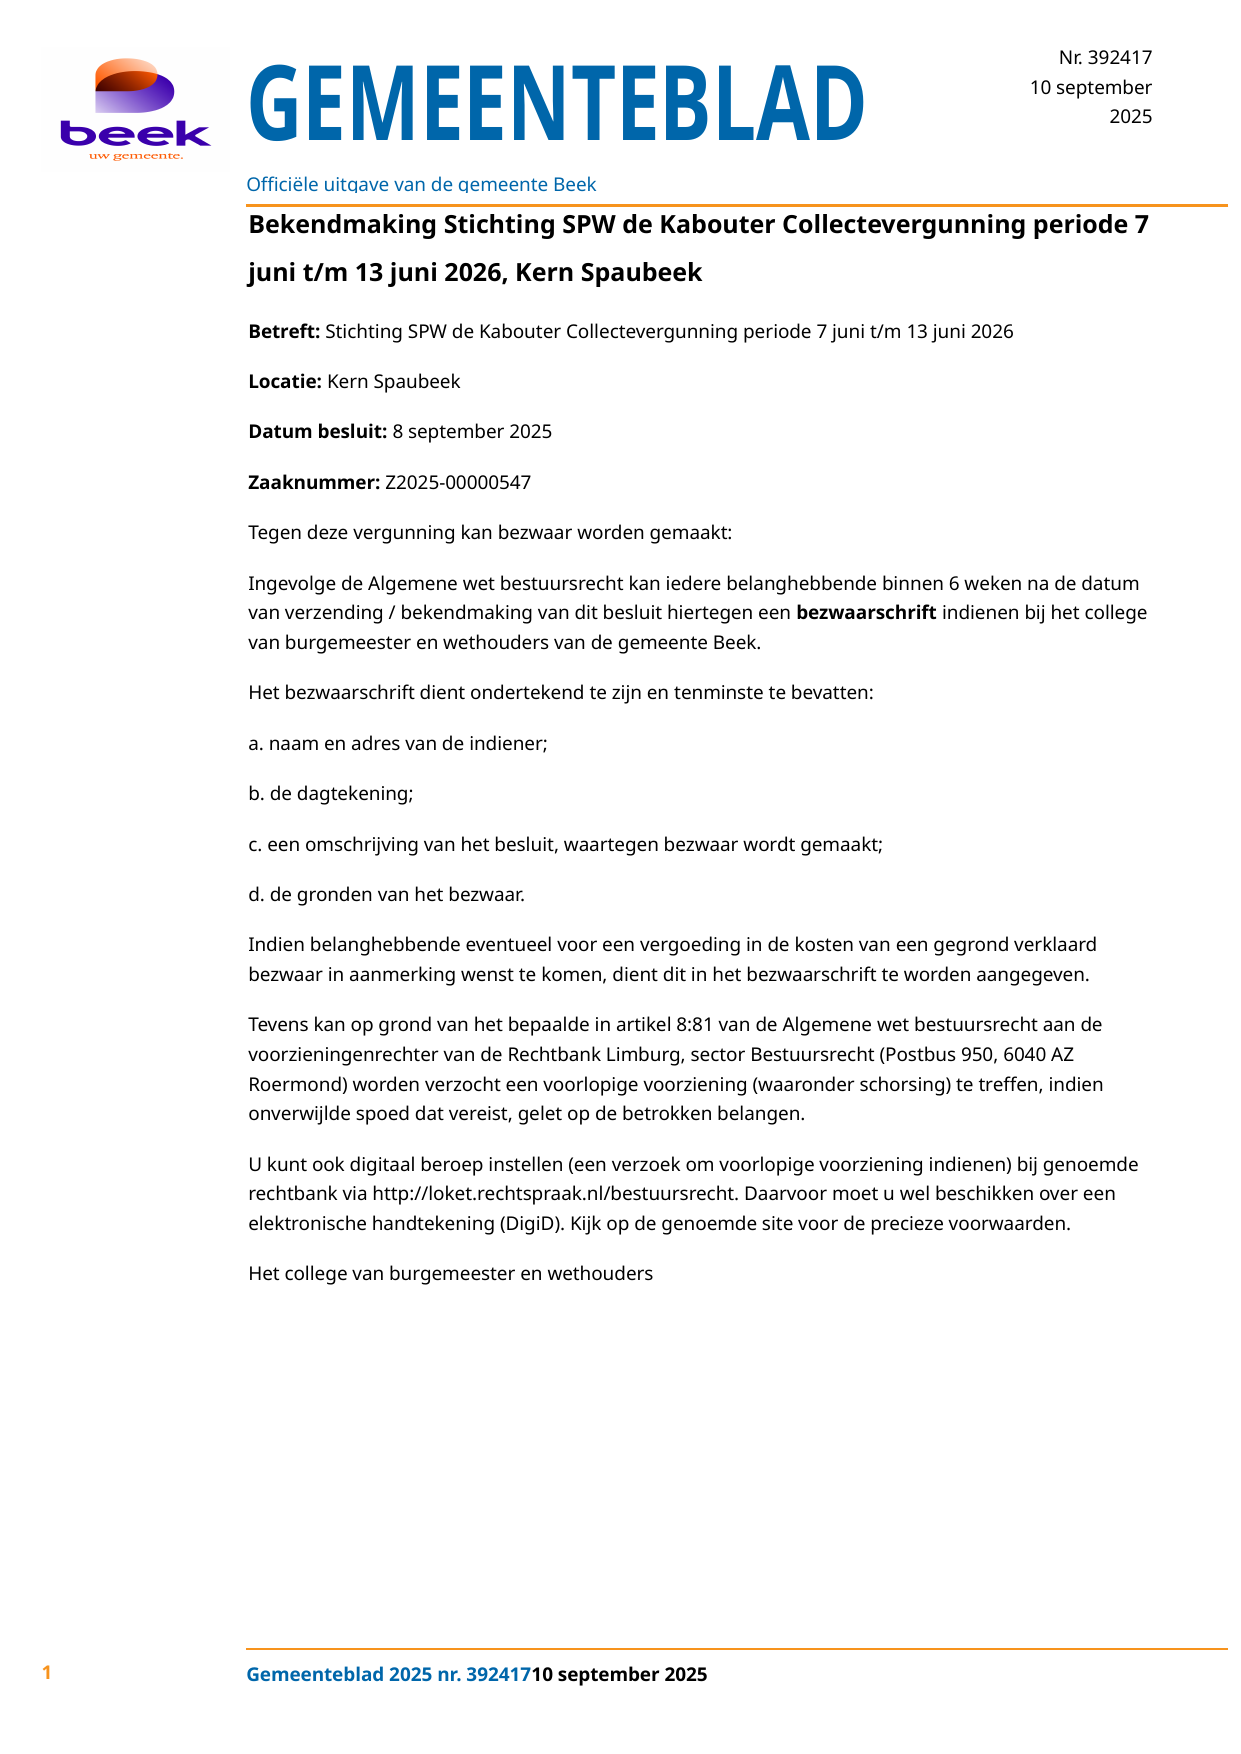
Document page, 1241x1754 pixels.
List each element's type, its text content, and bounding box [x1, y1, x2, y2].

text U kunt ook digitaal beroep instellen (een verzoek om voorlopige voorziening indienen) bij genoemde rechtbank via http://loket.rechtspraak.nl/bestuursrecht. Daarvoor moet u wel beschikken over een elektronische handtekening (DigiD). Kijk op de genoemde site voor de precieze voorwaarden. [248, 1151, 1152, 1236]
text Het bezwaarschrift dient ondertekend te zijn en tenminste te bevatten: [248, 679, 1152, 705]
text a. naam en adres van de indiener; [248, 730, 1152, 756]
text Indien belanghebbende eventueel voor een vergoeding in de kosten van een gegrond verklaard bezwaar in aanmerking wenst te komen, dient dit in het bezwaarschrift te worden aangegeven. [248, 932, 1152, 987]
picture [41, 47, 231, 172]
text Betreft: Stichting SPW de Kabouter Collectevergunning periode 7 juni t/m 13 juni 2026 [248, 318, 1152, 344]
text Ingevolge de Algemene wet bestuursrecht kan iedere belanghebbende binnen 6 weken na de datum van verzending / bekendmaking van dit besluit hiertegen een bezwaarschrift indienen bij het college van burgemeester en wethouders van de gemeente Beek. [248, 570, 1152, 655]
text Het college van burgemeester en wethouders [248, 1260, 1152, 1286]
text Tegen deze vergunning kan bezwaar worden gemaakt: [248, 519, 1152, 545]
text Datum besluit: 8 september 2025 [248, 419, 1152, 444]
text d. de gronden van het bezwaar. [248, 881, 1152, 907]
text b. de dagtekening; [248, 780, 1152, 806]
text c. een omschrijving van het besluit, waartegen bezwaar wordt gemaakt; [248, 831, 1152, 857]
text Tevens kan op grond van het bepaalde in artikel 8:81 van de Algemene wet bestuursrecht aan de voorzieningenrechter van de Rechtbank Limburg, sector Bestuursrecht (Postbus 950, 6040 AZ Roermond) worden verzocht een voorlopige voorziening (waaronder schorsing) te treffen, indien onverwijlde spoed dat vereist, gelet op de betrokken belangen. [248, 1012, 1152, 1126]
text Zaaknummer: Z2025-00000547 [248, 469, 1152, 495]
text Locatie: Kern Spaubeek [248, 368, 1152, 394]
text Bekendmaking Stichting SPW de Kabouter Collectevergunning periode 7 juni t/m 13 juni 2026, Kern Spaubeek [248, 207, 1152, 288]
